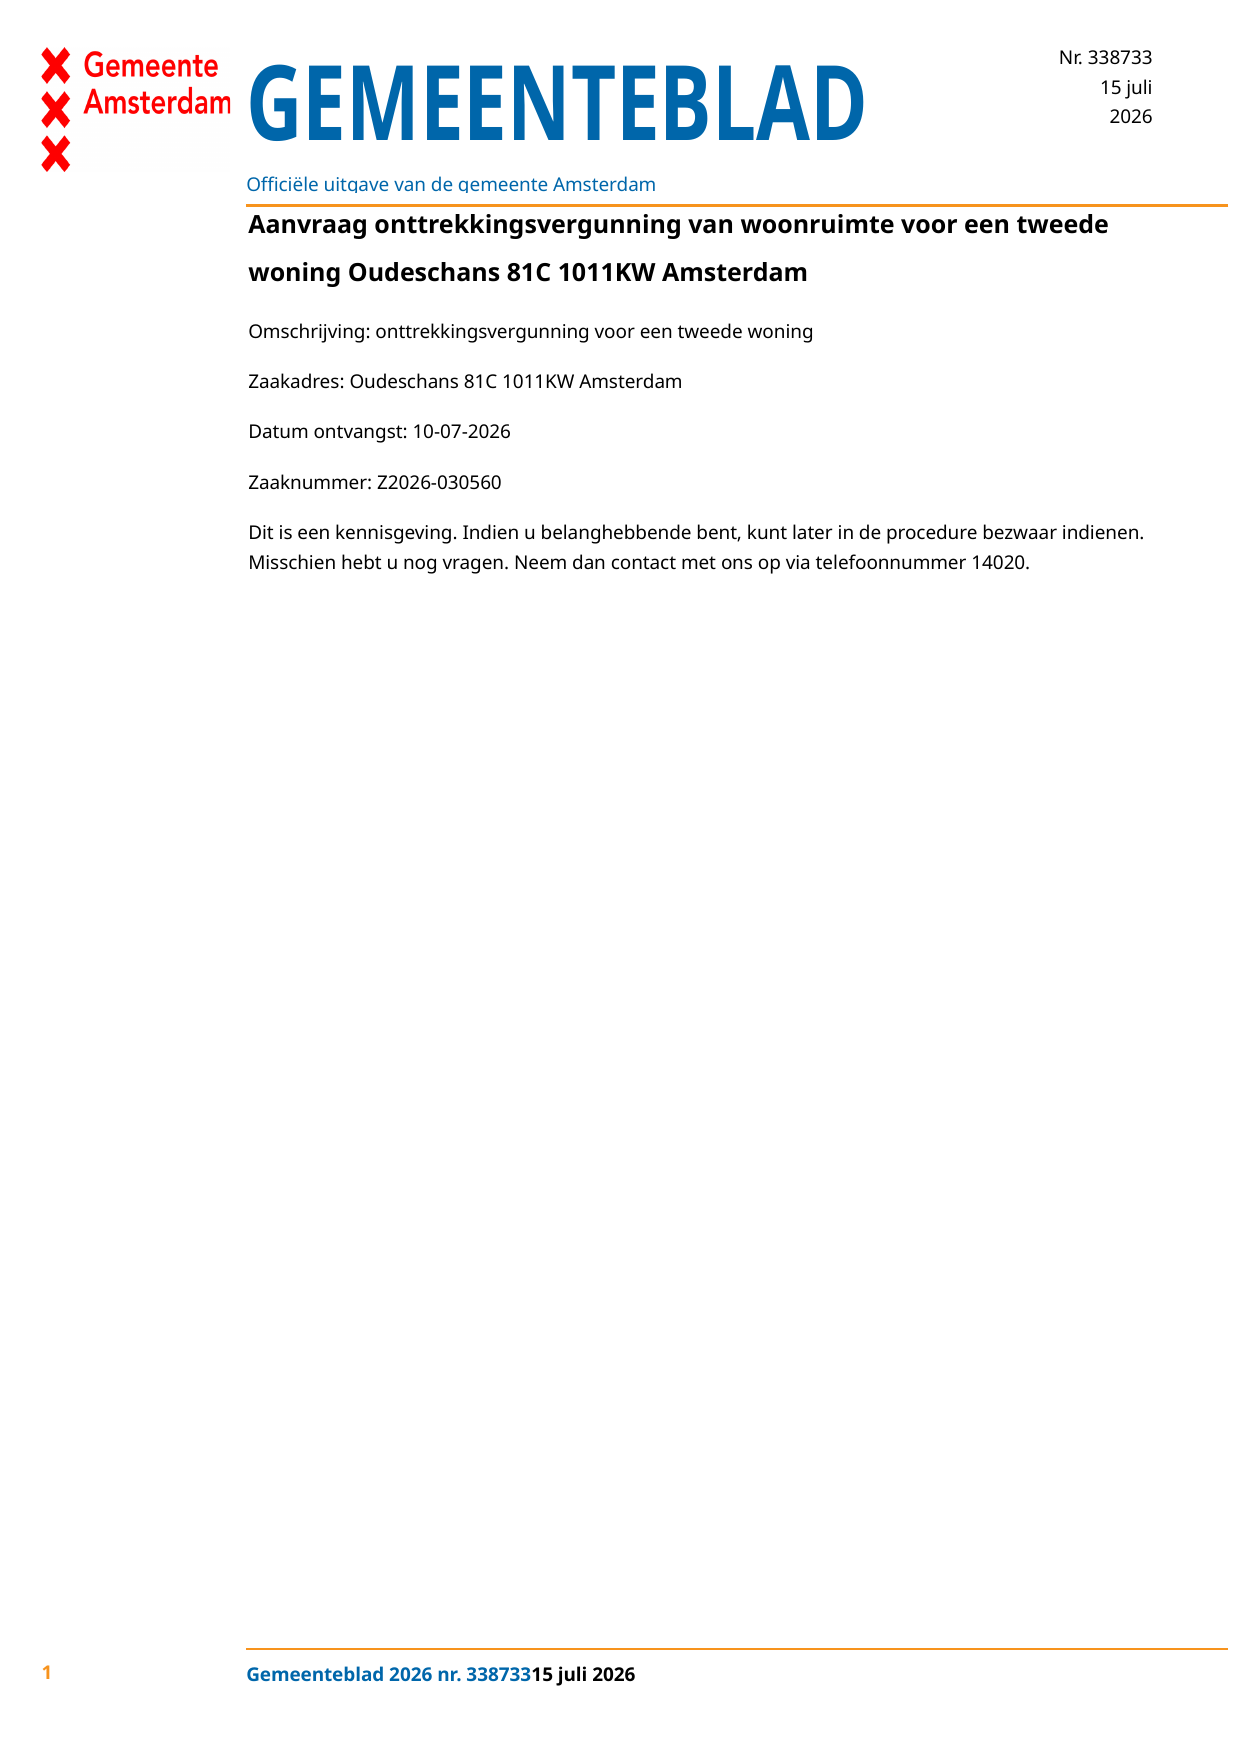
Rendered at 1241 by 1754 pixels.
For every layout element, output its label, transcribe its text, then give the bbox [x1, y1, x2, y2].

text Zaakadres: Oudeschans 81C 1011KW Amsterdam [248, 368, 1152, 394]
text Aanvraag onttrekkingsvergunning van woonruimte voor een tweede woning Oudeschans 81C 1011KW Amsterdam [248, 207, 1152, 288]
text Dit is een kennisgeving. Indien u belanghebbende bent, kunt later in de procedure bezwaar indienen. Misschien hebt u nog vragen. Neem dan contact met ons op via telefoonnummer 14020. [248, 519, 1152, 575]
picture [41, 47, 231, 172]
text Omschrijving: onttrekkingsvergunning voor een tweede woning [248, 318, 1152, 344]
text Zaaknummer: Z2026-030560 [248, 469, 1152, 495]
text Datum ontvangst: 10-07-2026 [248, 419, 1152, 444]
